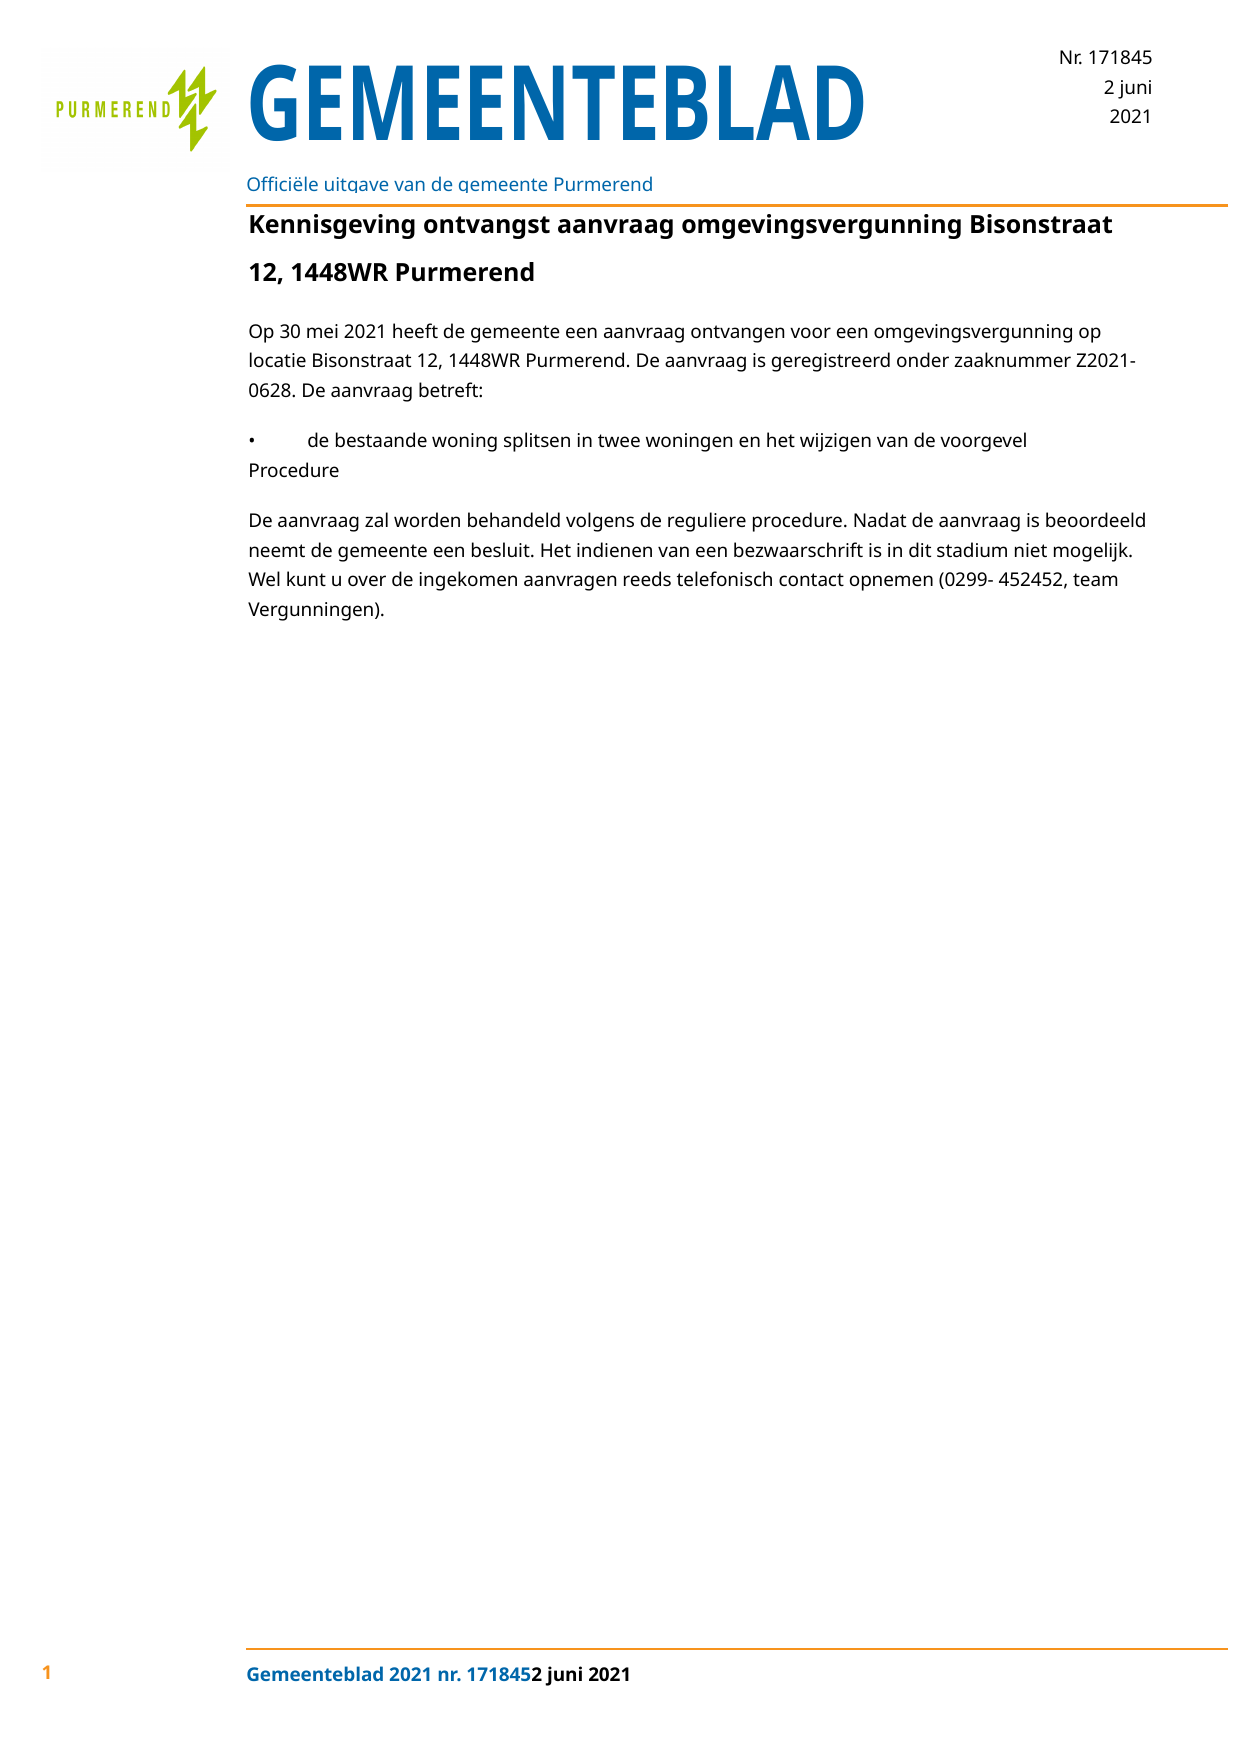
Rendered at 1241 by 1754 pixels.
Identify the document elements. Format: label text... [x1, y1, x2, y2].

text Procedure [248, 457, 1152, 483]
list de bestaande woning splitsen in twee woningen en het wijzigen van de voorgevel [248, 427, 1152, 453]
text De aanvraag zal worden behandeld volgens de reguliere procedure. Nadat de aanvraag is beoordeeld neemt de gemeente een besluit. Het indienen van een bezwaarschrift is in dit stadium niet mogelijk. Wel kunt u over de ingekomen aanvragen reeds telefonisch contact opnemen (0299- 452452, team Vergunningen). [248, 507, 1152, 622]
picture [41, 47, 231, 172]
text Kennisgeving ontvangst aanvraag omgevingsvergunning Bisonstraat 12, 1448WR Purmerend [248, 207, 1152, 288]
text Op 30 mei 2021 heeft de gemeente een aanvraag ontvangen voor een omgevingsvergunning op locatie Bisonstraat 12, 1448WR Purmerend. De aanvraag is geregistreerd onder zaaknummer Z2021-0628. De aanvraag betreft: [248, 318, 1152, 403]
